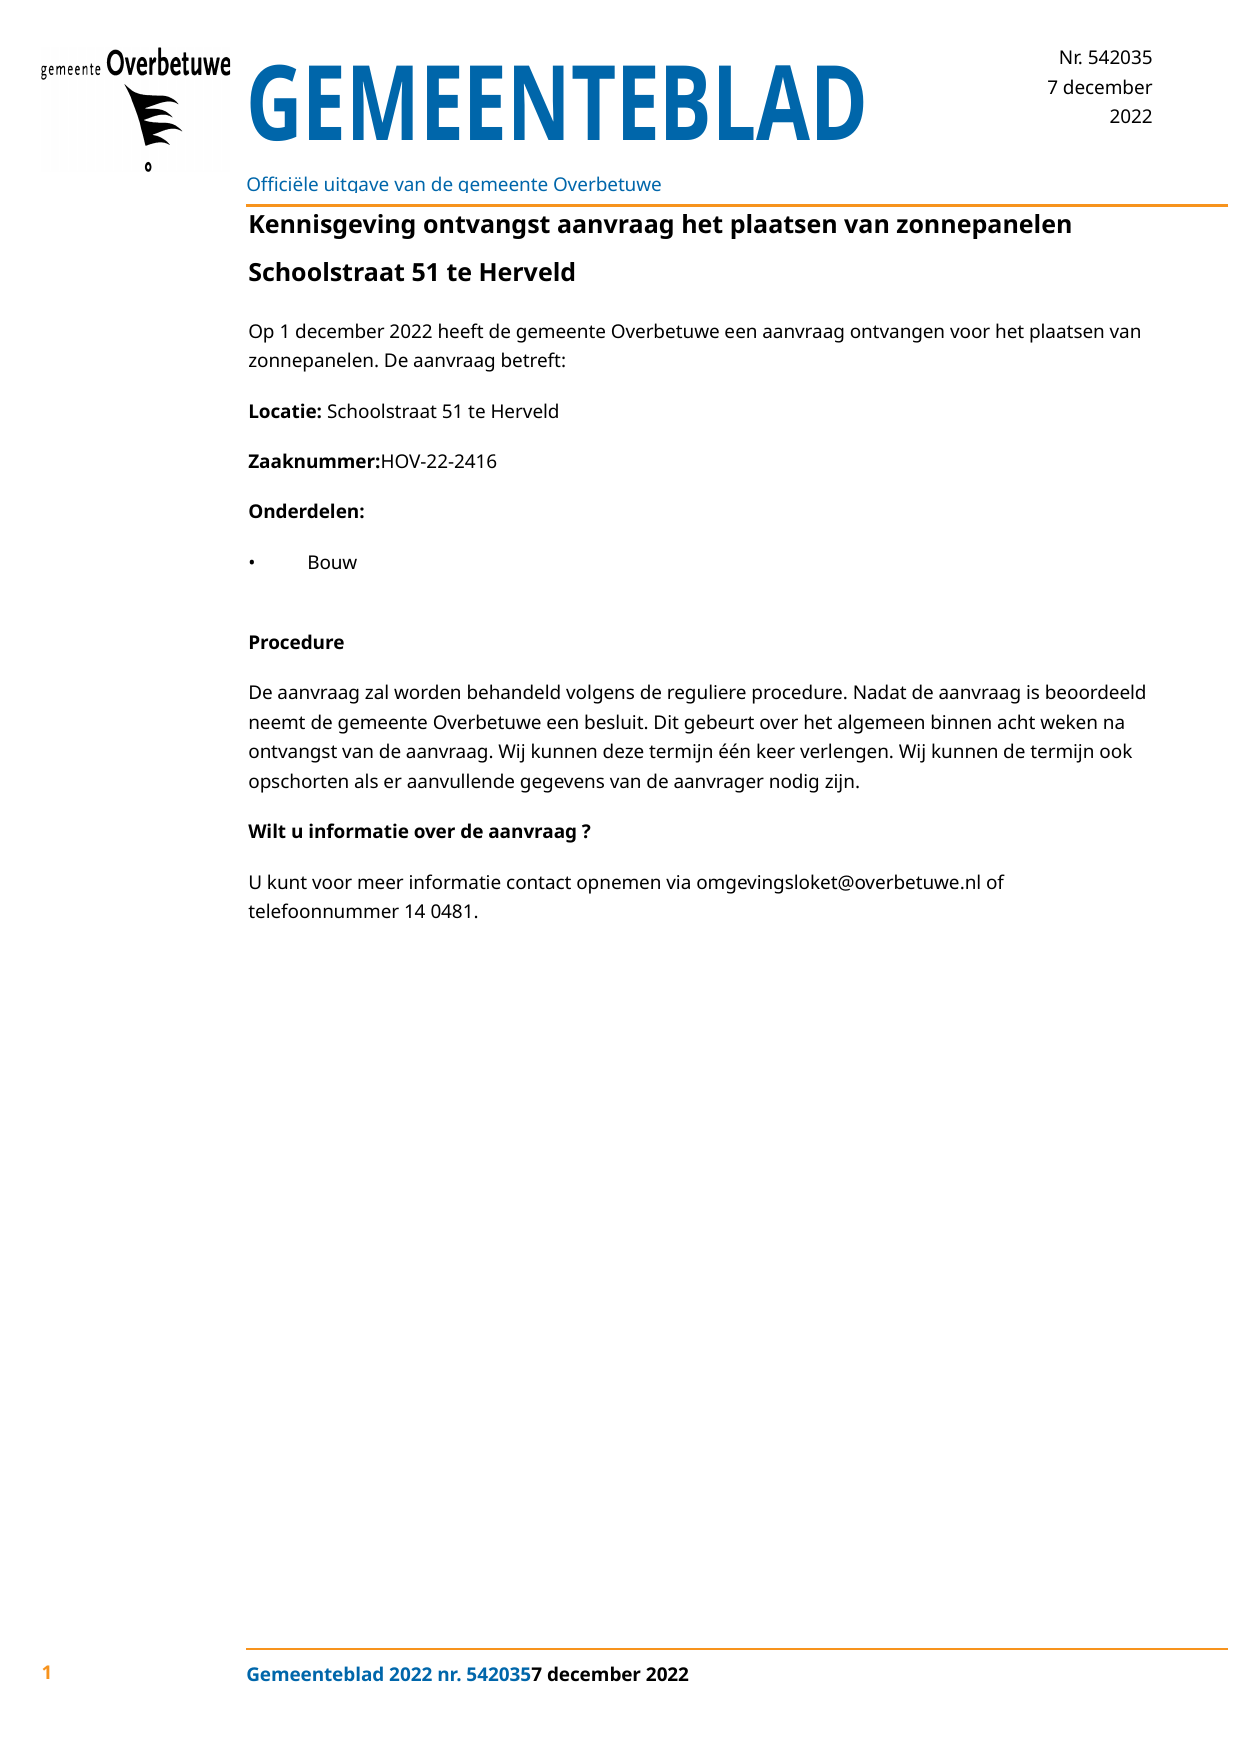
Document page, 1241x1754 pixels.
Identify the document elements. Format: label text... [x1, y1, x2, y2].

text U kunt voor meer informatie contact opnemen via omgevingsloket@overbetuwe.nl of telefoonnummer 14 0481. [248, 869, 1152, 924]
text De aanvraag zal worden behandeld volgens de reguliere procedure. Nadat de aanvraag is beoordeeld neemt de gemeente Overbetuwe een besluit. Dit gebeurt over het algemeen binnen acht weken na ontvangst van de aanvraag. Wij kunnen deze termijn één keer verlengen. Wij kunnen de termijn ook opschorten als er aanvullende gegevens van de aanvrager nodig zijn. [248, 679, 1152, 794]
list Bouw [248, 549, 1152, 575]
text Wilt u informatie over de aanvraag ? [248, 819, 1152, 844]
text Locatie: Schoolstraat 51 te Herveld [248, 398, 1152, 424]
text Kennisgeving ontvangst aanvraag het plaatsen van zonnepanelen Schoolstraat 51 te Herveld [248, 207, 1152, 288]
text Op 1 december 2022 heeft de gemeente Overbetuwe een aanvraag ontvangen voor het plaatsen van zonnepanelen. De aanvraag betreft: [248, 318, 1152, 373]
picture [41, 47, 231, 172]
text Procedure [248, 629, 1152, 655]
text Onderdelen: [248, 499, 1152, 524]
text Zaaknummer:HOV-22-2416 [248, 448, 1152, 474]
